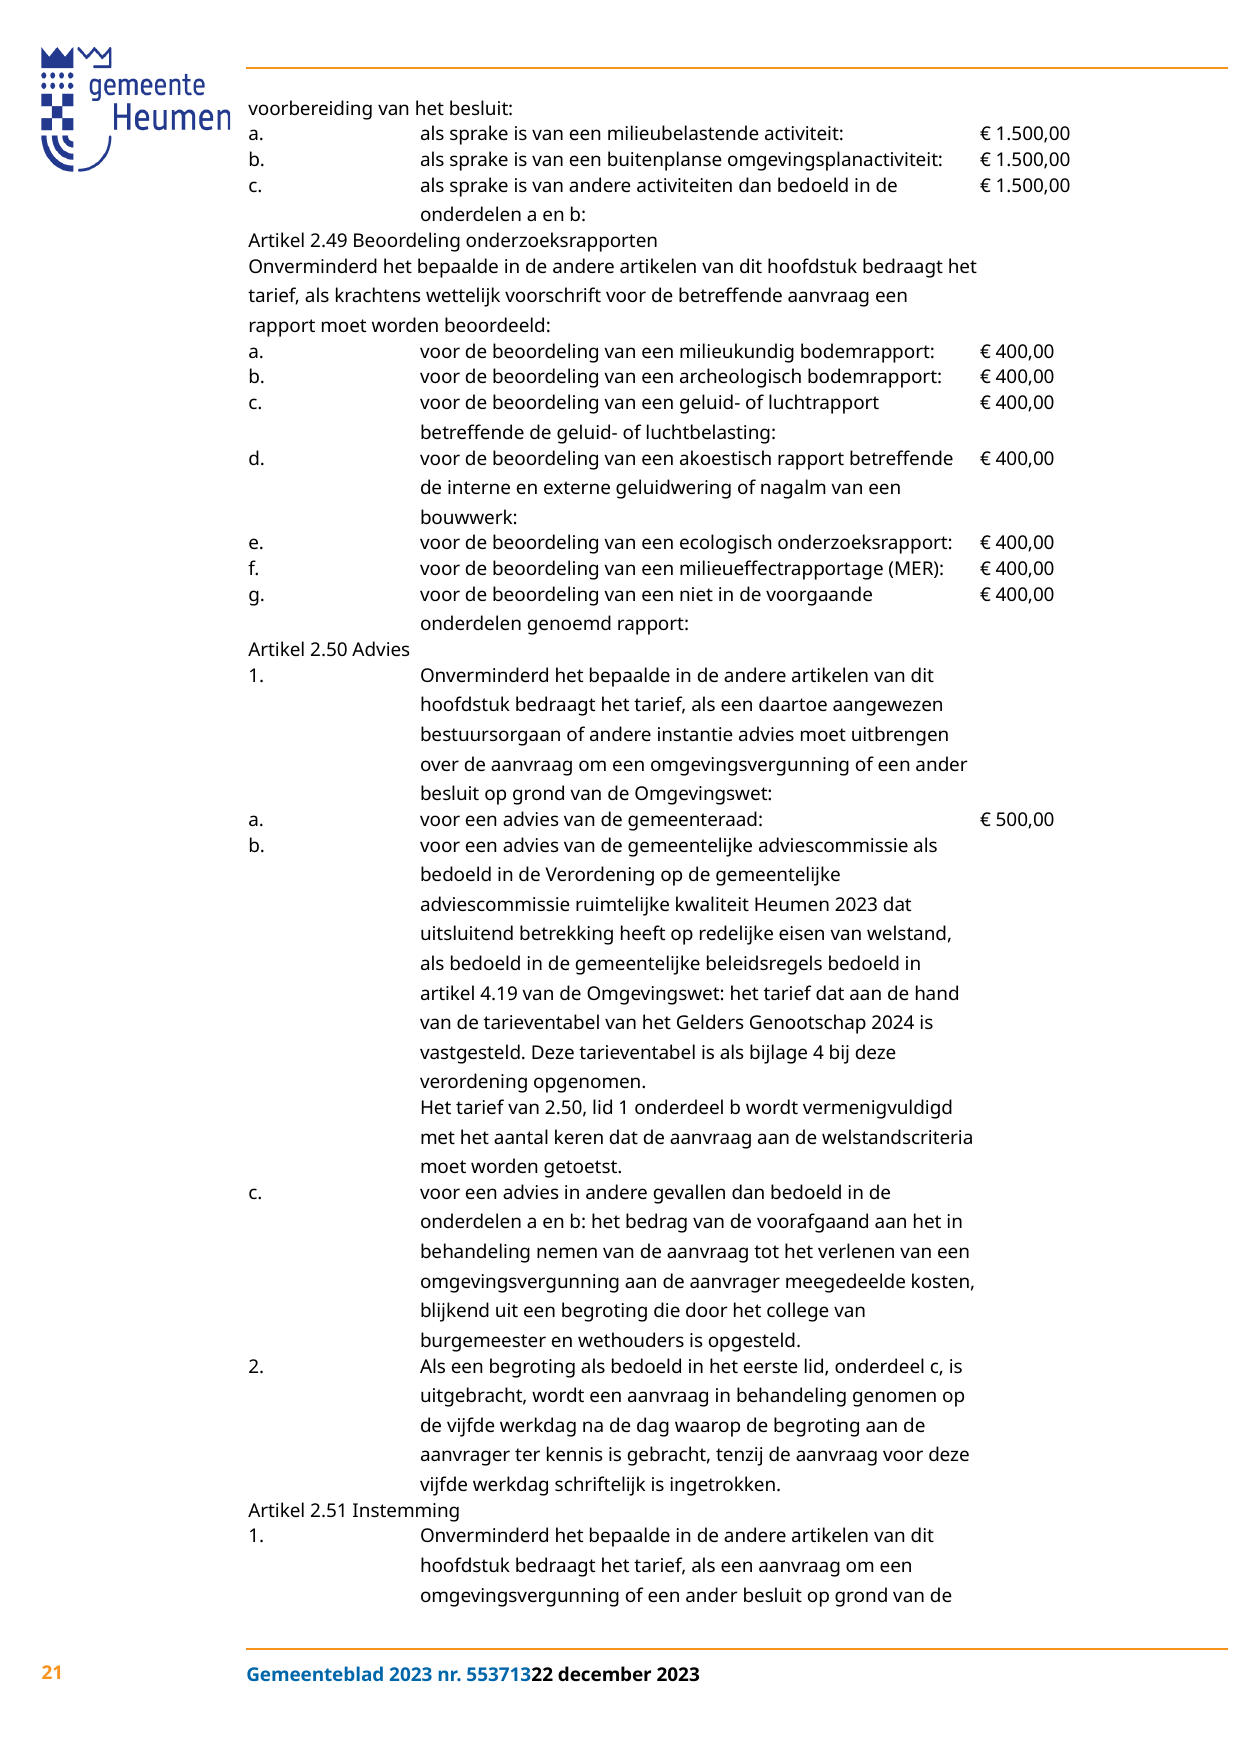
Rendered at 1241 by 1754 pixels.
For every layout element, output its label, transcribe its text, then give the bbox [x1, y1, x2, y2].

table_cell [980, 95, 1152, 121]
table_cell g. [248, 581, 420, 636]
table_cell [248, 1094, 420, 1179]
table_cell [980, 662, 1152, 806]
table_cell [980, 253, 1152, 338]
table_cell b. [248, 146, 420, 172]
table_cell 1. [248, 662, 420, 806]
table_cell [980, 1094, 1152, 1179]
table_cell Artikel 2.51 Instemming [248, 1497, 1152, 1523]
table_cell € 1.500,00 [980, 146, 1152, 172]
table_cell € 400,00 [980, 530, 1152, 555]
table_cell b. [248, 832, 420, 1094]
table_cell [980, 1353, 1152, 1497]
picture [41, 47, 231, 172]
table_cell e. [248, 530, 420, 555]
table_cell [980, 1523, 1152, 1607]
table_cell d. [248, 445, 420, 529]
table_cell voor de beoordeling van een akoestisch rapport betreffende de interne en externe geluidwering of nagalm van een bouwwerk: [420, 445, 980, 529]
table_cell Artikel 2.49 Beoordeling onderzoeksrapporten [248, 227, 1152, 253]
table_cell € 500,00 [980, 806, 1152, 832]
table_cell als sprake is van een buitenplanse omgevingsplanactiviteit: [420, 146, 980, 172]
table_cell als sprake is van andere activiteiten dan bedoeld in de onderdelen a en b: [420, 172, 980, 227]
table_cell Het tarief van 2.50, lid 1 onderdeel b wordt vermenigvuldigd met het aantal keren dat de aanvraag aan de welstandscriteria moet worden getoetst. [420, 1094, 980, 1179]
table_cell voor de beoordeling van een geluid- of luchtrapport betreffende de geluid- of luchtbelasting: [420, 389, 980, 445]
table_cell voor een advies in andere gevallen dan bedoeld in de onderdelen a en b: het bedrag van de voorafgaand aan het in behandeling nemen van de aanvraag tot het verlenen van een omgevingsvergunning aan de aanvrager meegedeelde kosten, blijkend uit een begroting die door het college van burgemeester en wethouders is opgesteld. [420, 1179, 980, 1353]
table_cell Onverminderd het bepaalde in de andere artikelen van dit hoofdstuk bedraagt het tarief, als een daartoe aangewezen bestuursorgaan of andere instantie advies moet uitbrengen over de aanvraag om een omgevingsvergunning of een ander besluit op grond van de Omgevingswet: [420, 662, 980, 806]
table_cell [980, 1179, 1152, 1353]
table_cell voor de beoordeling van een niet in de voorgaande onderdelen genoemd rapport: [420, 581, 980, 636]
table_cell Onverminderd het bepaalde in de andere artikelen van dit hoofdstuk bedraagt het tarief, als krachtens wettelijk voorschrift voor de betreffende aanvraag een rapport moet worden beoordeeld: [248, 253, 980, 338]
table_cell 2. [248, 1353, 420, 1497]
table_cell a. [248, 338, 420, 364]
table_cell a. [248, 806, 420, 832]
table_cell voor een advies van de gemeentelijke adviescommissie als bedoeld in de Verordening op de gemeentelijke adviescommissie ruimtelijke kwaliteit Heumen 2023 dat uitsluitend betrekking heeft op redelijke eisen van welstand, als bedoeld in de gemeentelijke beleidsregels bedoeld in artikel 4.19 van de Omgevingswet: het tarief dat aan de hand van de tarieventabel van het Gelders Genootschap 2024 is vastgesteld. Deze tarieventabel is als bijlage 4 bij deze verordening opgenomen. [420, 832, 980, 1094]
table_cell € 400,00 [980, 581, 1152, 636]
table_cell a. [248, 121, 420, 146]
table_cell € 400,00 [980, 445, 1152, 529]
table_cell Onverminderd het bepaalde in de andere artikelen van dit hoofdstuk bedraagt het tarief, als een aanvraag om een omgevingsvergunning of een ander besluit op grond van de [420, 1523, 980, 1607]
table_cell voor de beoordeling van een milieueffectrapportage (MER): [420, 555, 980, 581]
table_cell c. [248, 1179, 420, 1353]
table_cell b. [248, 364, 420, 389]
table_cell € 1.500,00 [980, 172, 1152, 227]
table_cell f. [248, 555, 420, 581]
table_cell voor de beoordeling van een milieukundig bodemrapport: [420, 338, 980, 364]
table_cell voor een advies van de gemeenteraad: [420, 806, 980, 832]
table_cell € 400,00 [980, 555, 1152, 581]
table_cell € 1.500,00 [980, 121, 1152, 146]
table_cell Artikel 2.50 Advies [248, 636, 1152, 662]
table_cell [980, 832, 1152, 1094]
table_cell € 400,00 [980, 389, 1152, 445]
table_cell Als een begroting als bedoeld in het eerste lid, onderdeel c, is uitgebracht, wordt een aanvraag in behandeling genomen op de vijfde werkdag na de dag waarop de begroting aan de aanvrager ter kennis is gebracht, tenzij de aanvraag voor deze vijfde werkdag schriftelijk is ingetrokken. [420, 1353, 980, 1497]
table_cell 1. [248, 1523, 420, 1607]
table_cell voor de beoordeling van een ecologisch onderzoeksrapport: [420, 530, 980, 555]
table_cell voorbereiding van het besluit: [248, 95, 980, 121]
table_cell € 400,00 [980, 364, 1152, 389]
table_cell c. [248, 172, 420, 227]
table_cell c. [248, 389, 420, 445]
table_cell voor de beoordeling van een archeologisch bodemrapport: [420, 364, 980, 389]
table_cell € 400,00 [980, 338, 1152, 364]
table_cell als sprake is van een milieubelastende activiteit: [420, 121, 980, 146]
